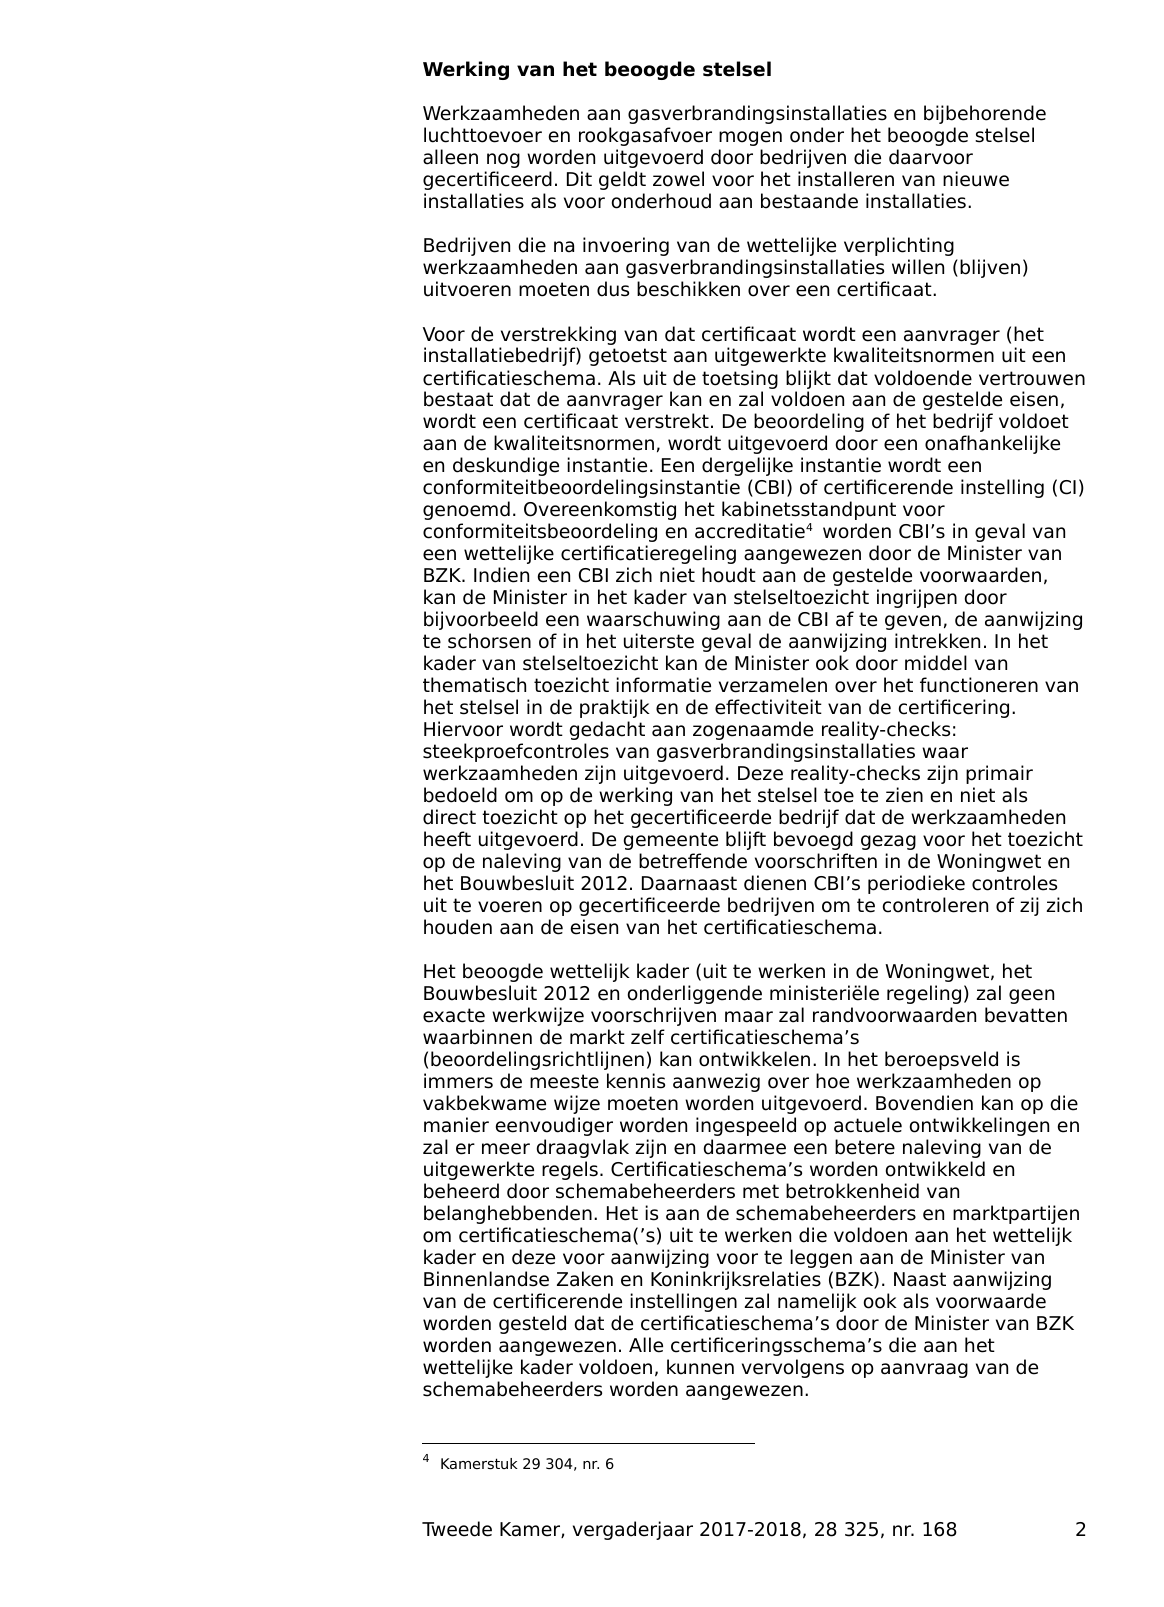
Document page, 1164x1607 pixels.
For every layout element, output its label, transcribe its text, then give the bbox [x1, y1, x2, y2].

text Werkzaamheden aan gasverbrandingsinstallaties en bijbehorende luchttoevoer en rookgasafvoer mogen onder het beoogde stelsel alleen nog worden uitgevoerd door bedrijven die daarvoor gecertificeerd. Dit geldt zowel voor het installeren van nieuwe installaties als voor onderhoud aan bestaande installaties. [422, 103, 1087, 213]
text Het beoogde wettelijk kader (uit te werken in de Woningwet, het Bouwbesluit 2012 en onderliggende ministeriële regeling) zal geen exacte werkwijze voorschrijven maar zal randvoorwaarden bevatten waarbinnen de markt zelf certificatieschema’s (beoordelingsrichtlijnen) kan ontwikkelen. In het beroepsveld is immers de meeste kennis aanwezig over hoe werkzaamheden op vakbekwame wijze moeten worden uitgevoerd. Bovendien kan op die manier eenvoudiger worden ingespeeld op actuele ontwikkelingen en zal er meer draagvlak zijn en daarmee een betere naleving van de uitgewerkte regels. Certificatieschema’s worden ontwikkeld en beheerd door schemabeheerders met betrokkenheid van belanghebbenden. Het is aan de schemabeheerders en marktpartijen om certificatieschema(’s) uit te werken die voldoen aan het wettelijk kader en deze voor aanwijzing voor te leggen aan de Minister van Binnenlandse Zaken en Koninkrijksrelaties (BZK). Naast aanwijzing van de certificerende instellingen zal namelijk ook als voorwaarde worden gesteld dat de certificatieschema’s door de Minister van BZK worden aangewezen. Alle certificeringsschema’s die aan het wettelijke kader voldoen, kunnen vervolgens op aanvraag van de schemabeheerders worden aangewezen. [422, 961, 1087, 1401]
text Bedrijven die na invoering van de wettelijke verplichting werkzaamheden aan gasverbrandingsinstallaties willen (blijven) uitvoeren moeten dus beschikken over een certificaat. [422, 235, 1087, 301]
text Voor de verstrekking van dat certificaat wordt een aanvrager (het installatiebedrijf) getoetst aan uitgewerkte kwaliteitsnormen uit een certificatieschema. Als uit de toetsing blijkt dat voldoende vertrouwen bestaat dat de aanvrager kan en zal voldoen aan de gestelde eisen, wordt een certificaat verstrekt. De beoordeling of het bedrijf voldoet aan de kwaliteitsnormen, wordt uitgevoerd door een onafhankelijke en deskundige instantie. Een dergelijke instantie wordt een conformiteitbeoordelingsinstantie (CBI) of certificerende instelling (CI) genoemd. Overeenkomstig het kabinetsstandpunt voor conformiteitsbeoordeling en accreditatie worden CBI’s in geval van een wettelijke certificatieregeling aangewezen door de Minister van BZK. Indien een CBI zich niet houdt aan de gestelde voorwaarden, kan de Minister in het kader van stelseltoezicht ingrijpen door bijvoorbeeld een waarschuwing aan de CBI af te geven, de aanwijzing te schorsen of in het uiterste geval de aanwijzing intrekken. In het kader van stelseltoezicht kan de Minister ook door middel van thematisch toezicht informatie verzamelen over het functioneren van het stelsel in de praktijk en de effectiviteit van de certificering. Hiervoor wordt gedacht aan zogenaamde reality-checks: steekproefcontroles van gasverbrandingsinstallaties waar werkzaamheden zijn uitgevoerd. Deze reality-checks zijn primair bedoeld om op de werking van het stelsel toe te zien en niet als direct toezicht op het gecertificeerde bedrijf dat de werkzaamheden heeft uitgevoerd. De gemeente blijft bevoegd gezag voor het toezicht op de naleving van de betreffende voorschriften in de Woningwet en het Bouwbesluit 2012. Daarnaast dienen CBI’s periodieke controles uit te voeren op gecertificeerde bedrijven om te controleren of zij zich houden aan de eisen van het certificatieschema. [422, 323, 1087, 939]
subtitle Werking van het beoogde stelsel [422, 59, 1087, 81]
text Kamerstuk 29 304, nr. 6 [422, 1452, 1087, 1474]
